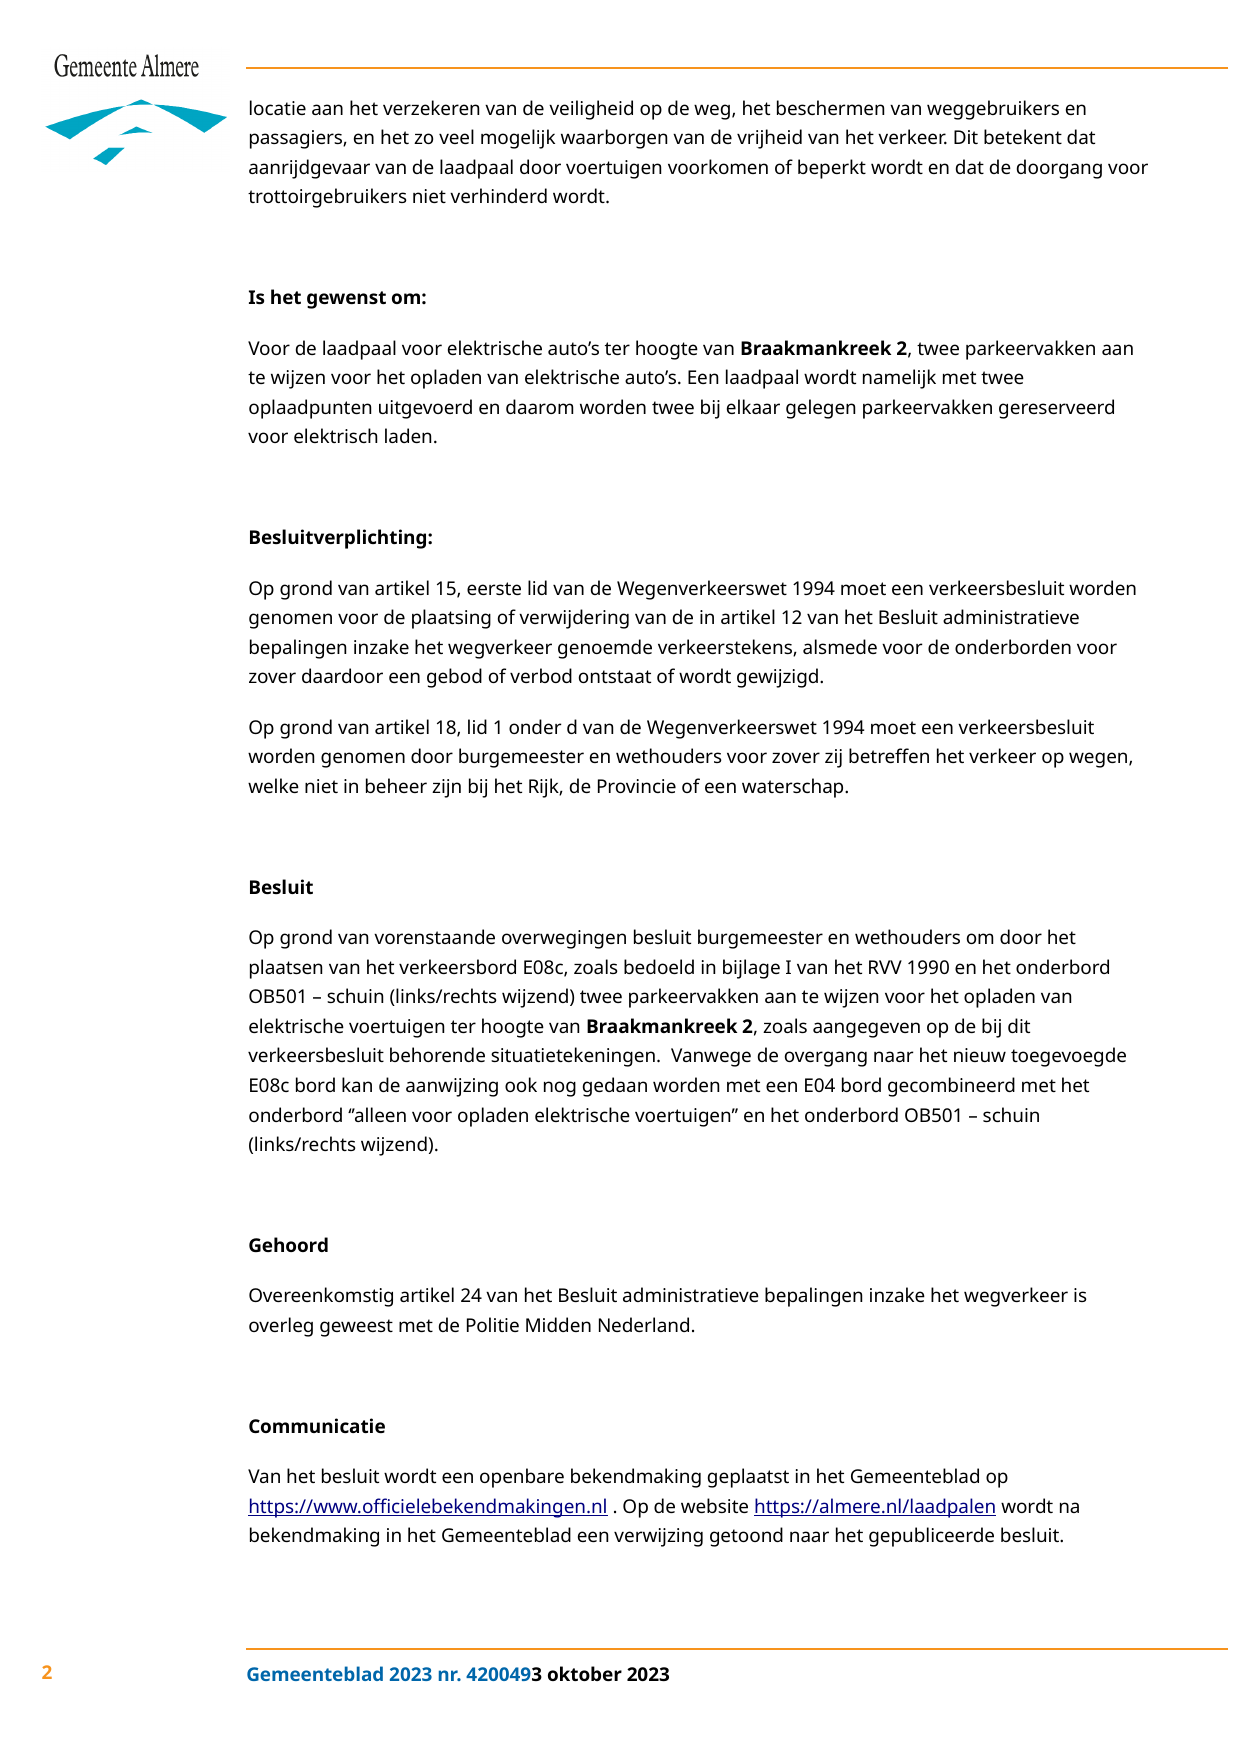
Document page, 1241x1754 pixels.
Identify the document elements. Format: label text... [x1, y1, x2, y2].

text Op grond van artikel 18, lid 1 onder d van de Wegenverkeerswet 1994 moet een verkeersbesluit worden genomen door burgemeester en wethouders voor zover zij betreffen het verkeer op wegen, welke niet in beheer zijn bij het Rijk, de Provincie of een waterschap. [248, 714, 1152, 799]
text Van het besluit wordt een openbare bekendmaking geplaatst in het Gemeenteblad op https://www.officielebekendmakingen.nl . Op de website https://almere.nl/laadpalen wordt na bekendmaking in het Gemeenteblad een verwijzing getoond naar het gepubliceerde besluit. [248, 1463, 1152, 1548]
text Op grond van artikel 15, eerste lid van de Wegenverkeerswet 1994 moet een verkeersbesluit worden genomen voor de plaatsing of verwijdering van de in artikel 12 van het Besluit administratieve bepalingen inzake het wegverkeer genoemde verkeerstekens, alsmede voor de onderborden voor zover daardoor een gebod of verbod ontstaat of wordt gewijzigd. [248, 575, 1152, 689]
text Gehoord [248, 1232, 1152, 1258]
text Besluitverplichting: [248, 524, 1152, 550]
text locatie aan het verzekeren van de veiligheid op de weg, het beschermen van weggebruikers en passagiers, en het zo veel mogelijk waarborgen van de vrijheid van het verkeer. Dit betekent dat aanrijdgevaar van de laadpaal door voertuigen voorkomen of beperkt wordt en dat de doorgang voor trottoirgebruikers niet verhinderd wordt. [248, 95, 1152, 209]
text Besluit [248, 874, 1152, 900]
text Is het gewenst om: [248, 284, 1152, 310]
text Op grond van vorenstaande overwegingen besluit burgemeester en wethouders om door het plaatsen van het verkeersbord E08c, zoals bedoeld in bijlage I van het RVV 1990 en het onderbord OB501 – schuin (links/rechts wijzend) twee parkeervakken aan te wijzen voor het opladen van elektrische voertuigen ter hoogte van Braakmankreek 2, zoals aangegeven op de bij dit verkeersbesluit behorende situatietekeningen. Vanwege de overgang naar het nieuw toegevoegde E08c bord kan de aanwijzing ook nog gedaan worden met een E04 bord gecombineerd met het onderbord ‘’alleen voor opladen elektrische voertuigen’’ en het onderbord OB501 – schuin (links/rechts wijzend). [248, 924, 1152, 1157]
text Voor de laadpaal voor elektrische auto’s ter hoogte van Braakmankreek 2, twee parkeervakken aan te wijzen voor het opladen van elektrische auto’s. Een laadpaal wordt namelijk met twee oplaadpunten uitgevoerd en daarom worden twee bij elkaar gelegen parkeervakken gereserveerd voor elektrisch laden. [248, 335, 1152, 449]
picture [41, 47, 231, 172]
text Overeenkomstig artikel 24 van het Besluit administratieve bepalingen inzake het wegverkeer is overleg geweest met de Politie Midden Nederland. [248, 1283, 1152, 1338]
text Communicatie [248, 1413, 1152, 1439]
